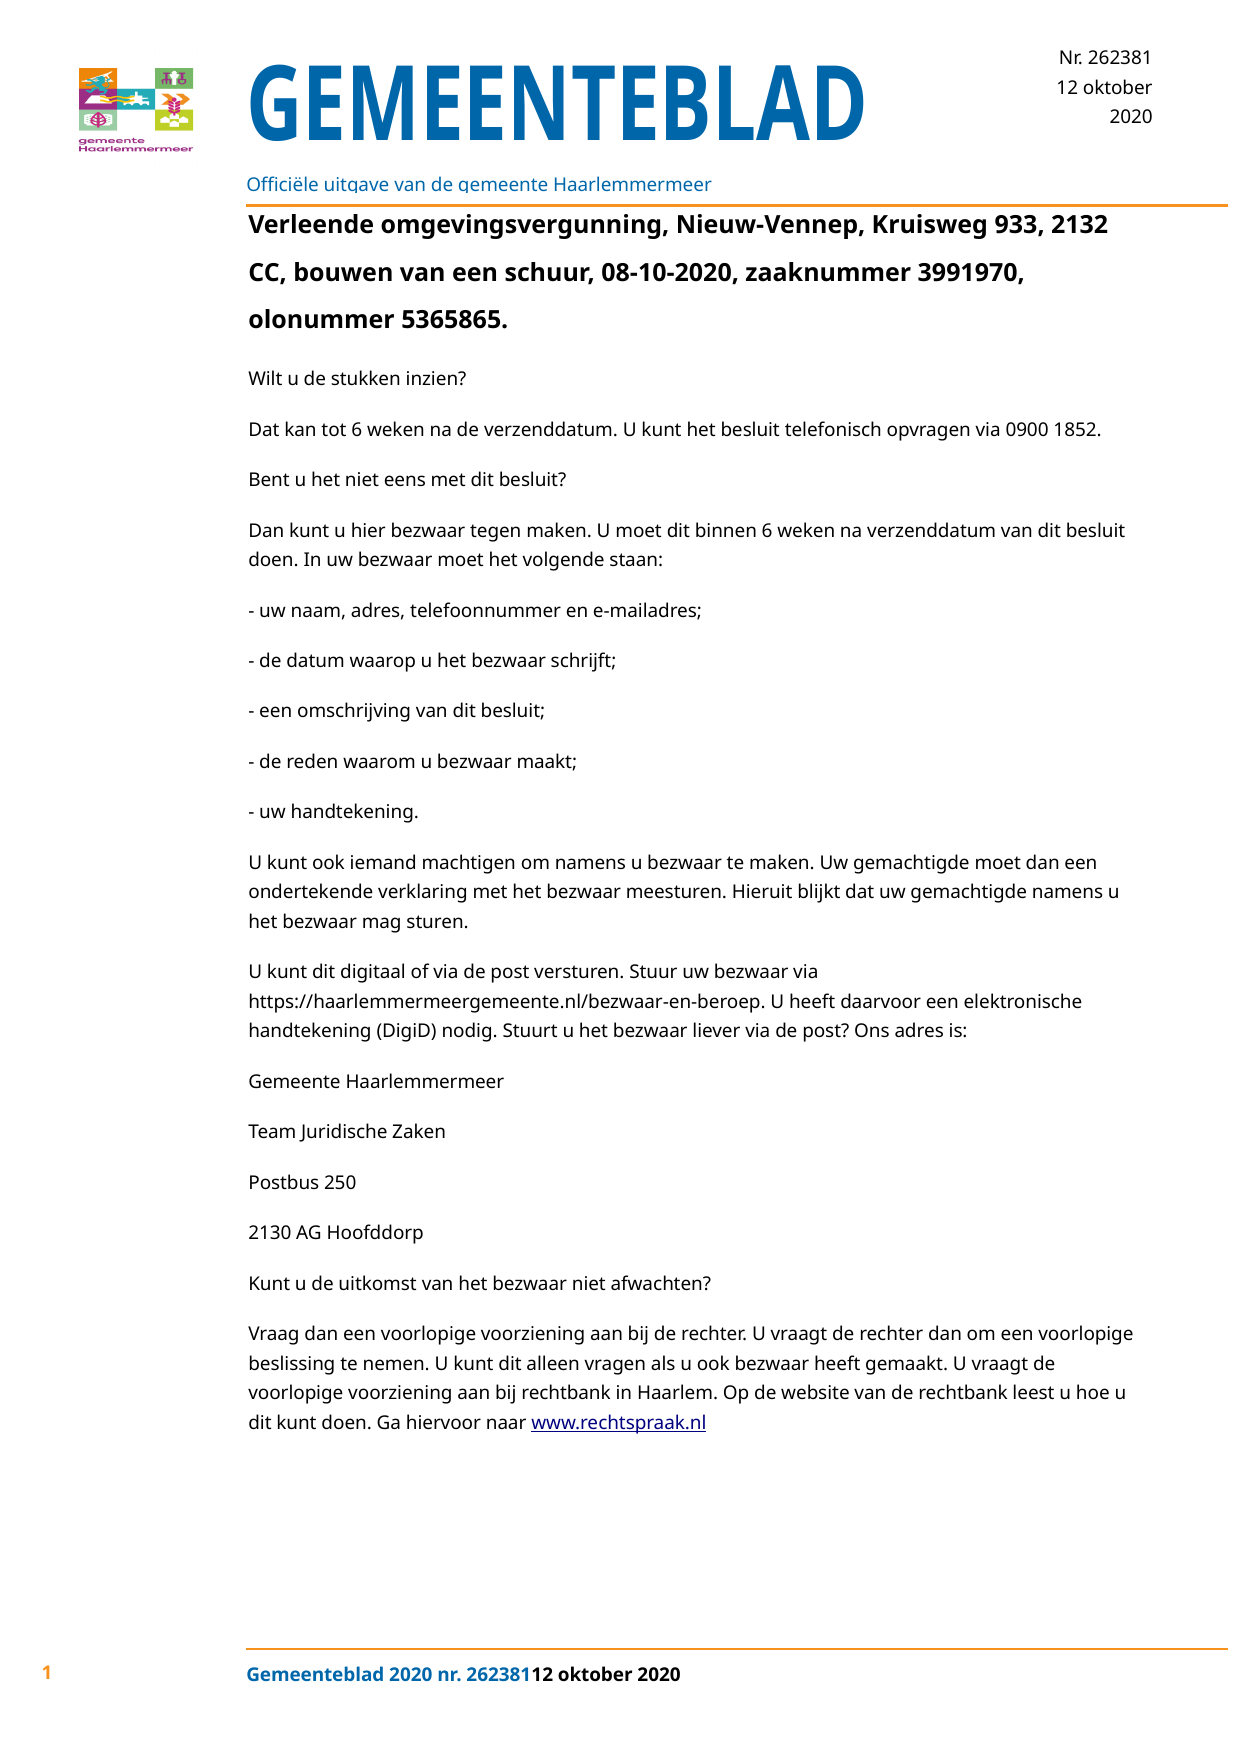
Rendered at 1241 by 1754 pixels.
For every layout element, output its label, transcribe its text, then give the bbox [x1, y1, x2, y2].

text Kunt u de uitkomst van het bezwaar niet afwachten? [248, 1270, 1152, 1295]
text Wilt u de stukken inzien? [248, 366, 1152, 391]
text - uw handtekening. [248, 798, 1152, 824]
text Vraag dan een voorlopige voorziening aan bij de rechter. U vraagt de rechter dan om een voorlopige beslissing te nemen. U kunt dit alleen vragen als u ook bezwaar heeft gemaakt. U vraagt de voorlopige voorziening aan bij rechtbank in Haarlem. Op de website van de rechtbank leest u hoe u dit kunt doen. Ga hiervoor naar www.rechtspraak.nl [248, 1320, 1152, 1434]
text Postbus 250 [248, 1169, 1152, 1194]
text Gemeente Haarlemmermeer [248, 1068, 1152, 1094]
text - de datum waarop u het bezwaar schrijft; [248, 647, 1152, 673]
text U kunt dit digitaal of via de post versturen. Stuur uw bezwaar via https://haarlemmermeergemeente.nl/bezwaar-en-beroep. U heeft daarvoor een elektronische handtekening (DigiD) nodig. Stuurt u het bezwaar liever via de post? Ons adres is: [248, 958, 1152, 1043]
text Verleende omgevingsvergunning, Nieuw-Vennep, Kruisweg 933, 2132 CC, bouwen van een schuur, 08-10-2020, zaaknummer 3991970, olonummer 5365865. [248, 207, 1152, 336]
text - de reden waarom u bezwaar maakt; [248, 748, 1152, 774]
text Dan kunt u hier bezwaar tegen maken. U moet dit binnen 6 weken na verzenddatum van dit besluit doen. In uw bezwaar moet het volgende staan: [248, 517, 1152, 572]
text 2130 AG Hoofddorp [248, 1219, 1152, 1245]
text Team Juridische Zaken [248, 1118, 1152, 1144]
text U kunt ook iemand machtigen om namens u bezwaar te maken. Uw gemachtigde moet dan een ondertekende verklaring met het bezwaar meesturen. Hieruit blijkt dat uw gemachtigde namens u het bezwaar mag sturen. [248, 849, 1152, 934]
picture [41, 47, 231, 172]
text - een omschrijving van dit besluit; [248, 698, 1152, 723]
text Dat kan tot 6 weken na de verzenddatum. U kunt het besluit telefonisch opvragen via 0900 1852. [248, 416, 1152, 442]
text - uw naam, adres, telefoonnummer en e-mailadres; [248, 597, 1152, 622]
text Bent u het niet eens met dit besluit? [248, 466, 1152, 492]
